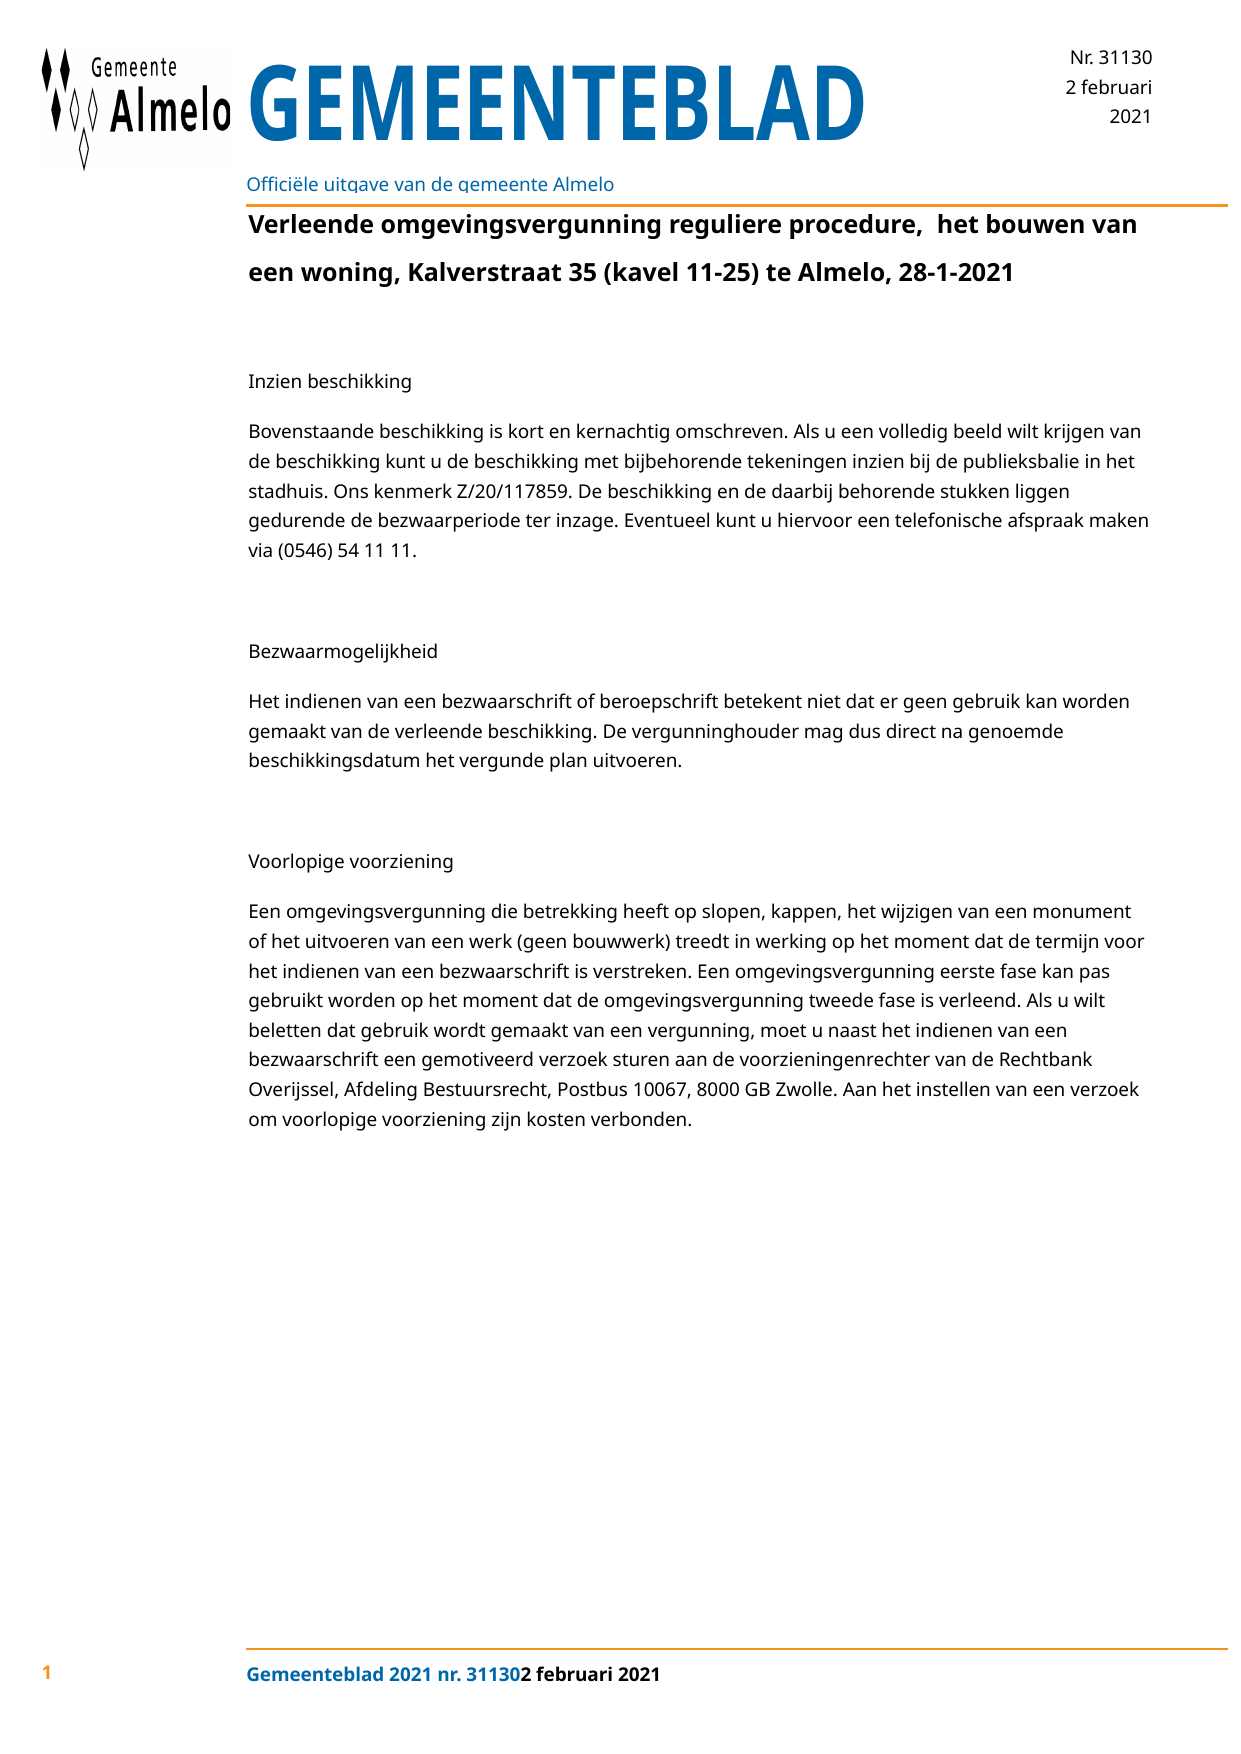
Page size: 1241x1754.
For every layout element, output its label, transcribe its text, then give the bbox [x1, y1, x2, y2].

text Voorlopige voorziening [248, 848, 1152, 874]
text Inzien beschikking [248, 368, 1152, 394]
text Verleende omgevingsvergunning reguliere procedure, het bouwen van een woning, Kalverstraat 35 (kavel 11-25) te Almelo, 28-1-2021 [248, 207, 1152, 288]
text Bovenstaande beschikking is kort en kernachtig omschreven. Als u een volledig beeld wilt krijgen van de beschikking kunt u de beschikking met bijbehorende tekeningen inzien bij de publieksbalie in het stadhuis. Ons kenmerk Z/20/117859. De beschikking en de daarbij behorende stukken liggen gedurende de bezwaarperiode ter inzage. Eventueel kunt u hiervoor een telefonische afspraak maken via (0546) 54 11 11. [248, 419, 1152, 563]
text Bezwaarmogelijkheid [248, 638, 1152, 664]
picture [41, 47, 231, 172]
text Een omgevingsvergunning die betrekking heeft op slopen, kappen, het wijzigen van een monument of het uitvoeren van een werk (geen bouwwerk) treedt in werking op het moment dat de termijn voor het indienen van een bezwaarschrift is verstreken. Een omgevingsvergunning eerste fase kan pas gebruikt worden op het moment dat de omgevingsvergunning tweede fase is verleend. Als u wilt beletten dat gebruik wordt gemaakt van een vergunning, moet u naast het indienen van een bezwaarschrift een gemotiveerd verzoek sturen aan de voorzieningenrechter van de Rechtbank Overijssel, Afdeling Bestuursrecht, Postbus 10067, 8000 GB Zwolle. Aan het instellen van een verzoek om voorlopige voorziening zijn kosten verbonden. [248, 899, 1152, 1132]
text Het indienen van een bezwaarschrift of beroepschrift betekent niet dat er geen gebruik kan worden gemaakt van de verleende beschikking. De vergunninghouder mag dus direct na genoemde beschikkingsdatum het vergunde plan uitvoeren. [248, 688, 1152, 773]
